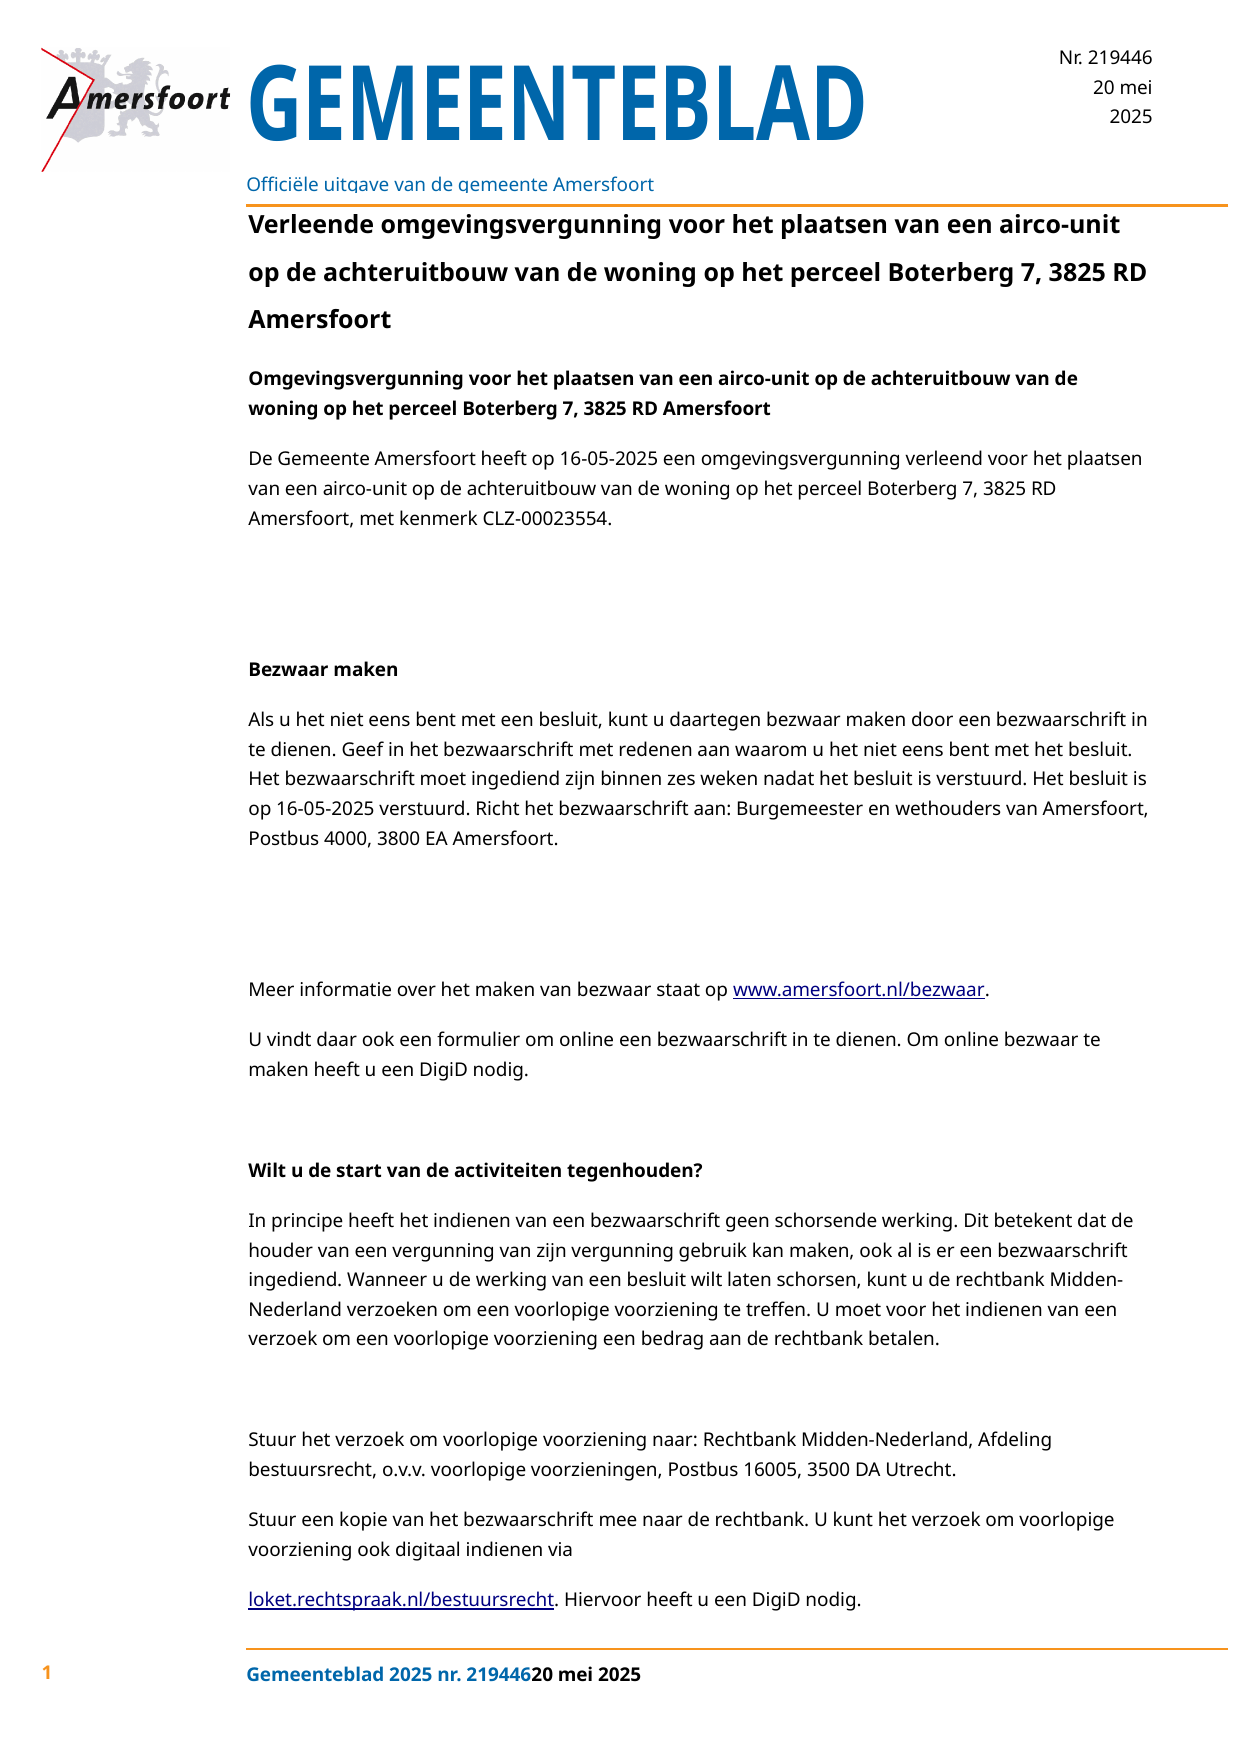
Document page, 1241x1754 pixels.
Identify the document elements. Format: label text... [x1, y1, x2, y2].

text loket.rechtspraak.nl/bestuursrecht. Hiervoor heeft u een DigiD nodig. [248, 1586, 1152, 1612]
text Als u het niet eens bent met een besluit, kunt u daartegen bezwaar maken door een bezwaarschrift in te dienen. Geef in het bezwaarschrift met redenen aan waarom u het niet eens bent met het besluit. Het bezwaarschrift moet ingediend zijn binnen zes weken nadat het besluit is verstuurd. Het besluit is op 16-05-2025 verstuurd. Richt het bezwaarschrift aan: Burgemeester en wethouders van Amersfoort, Postbus 4000, 3800 EA Amersfoort. [248, 706, 1152, 850]
text U vindt daar ook een formulier om online een bezwaarschrift in te dienen. Om online bezwaar te maken heeft u een DigiD nodig. [248, 1026, 1152, 1082]
text Stuur een kopie van het bezwaarschrift mee naar de rechtbank. U kunt het verzoek om voorlopige voorziening ook digitaal indienen via [248, 1506, 1152, 1562]
text Wilt u de start van de activiteiten tegenhouden? [248, 1157, 1152, 1182]
text Bezwaar maken [248, 656, 1152, 682]
text Verleende omgevingsvergunning voor het plaatsen van een airco-unit op de achteruitbouw van de woning op het perceel Boterberg 7, 3825 RD Amersfoort [248, 207, 1152, 336]
text De Gemeente Amersfoort heeft op 16-05-2025 een omgevingsvergunning verleend voor het plaatsen van een airco-unit op de achteruitbouw van de woning op het perceel Boterberg 7, 3825 RD Amersfoort, met kenmerk CLZ-00023554. [248, 446, 1152, 530]
text Meer informatie over het maken van bezwaar staat op www.amersfoort.nl/bezwaar. [248, 976, 1152, 1002]
text In principe heeft het indienen van een bezwaarschrift geen schorsende werking. Dit betekent dat de houder van een vergunning van zijn vergunning gebruik kan maken, ook al is er een bezwaarschrift ingediend. Wanneer u de werking van een besluit wilt laten schorsen, kunt u de rechtbank Midden-Nederland verzoeken om een voorlopige voorziening te treffen. U moet voor het indienen van een verzoek om een voorlopige voorziening een bedrag aan de rechtbank betalen. [248, 1207, 1152, 1351]
text Stuur het verzoek om voorlopige voorziening naar: Rechtbank Midden-Nederland, Afdeling bestuursrecht, o.v.v. voorlopige voorzieningen, Postbus 16005, 3500 DA Utrecht. [248, 1426, 1152, 1482]
text Omgevingsvergunning voor het plaatsen van een airco-unit op de achteruitbouw van de woning op het perceel Boterberg 7, 3825 RD Amersfoort [248, 366, 1152, 421]
picture [41, 47, 231, 172]
